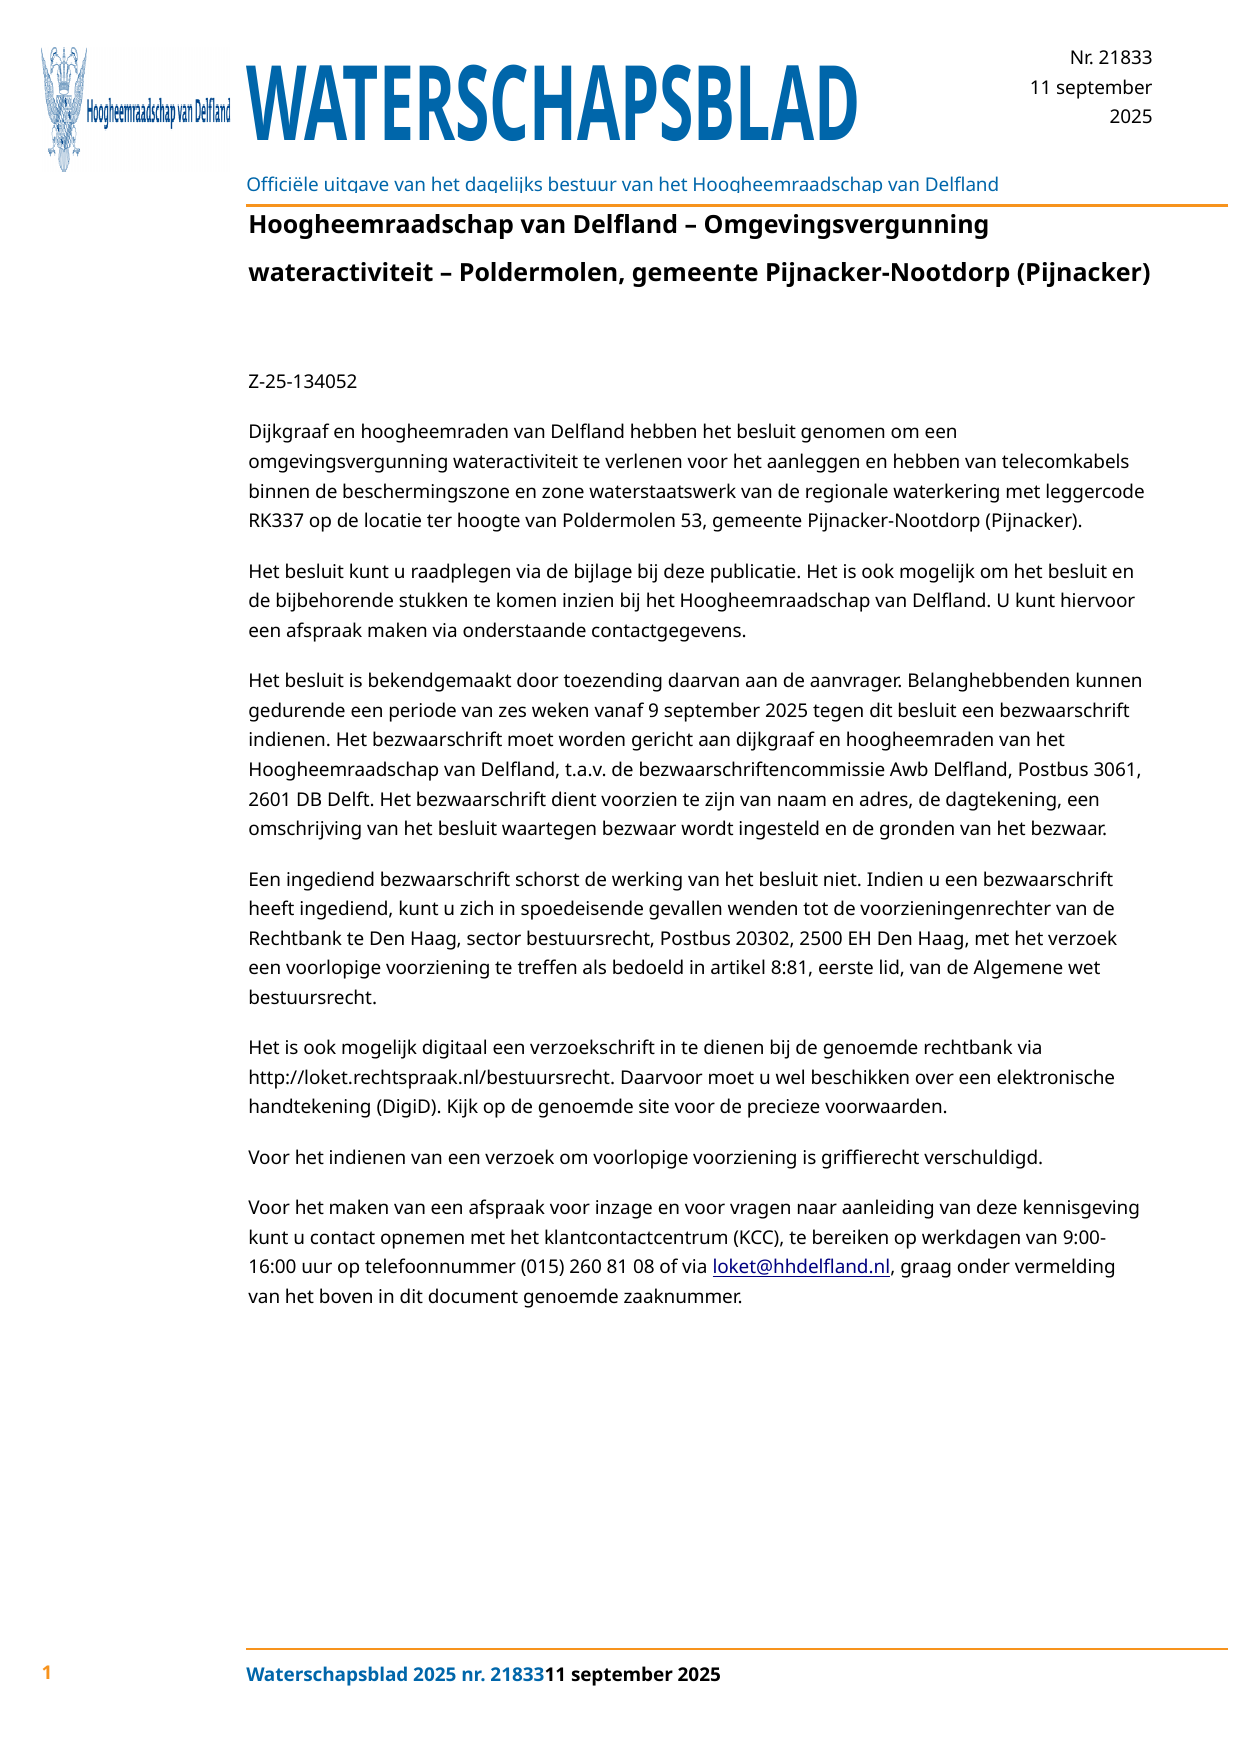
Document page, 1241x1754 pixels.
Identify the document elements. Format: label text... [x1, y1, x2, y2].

text Het is ook mogelijk digitaal een verzoekschrift in te dienen bij de genoemde rechtbank via http://loket.rechtspraak.nl/bestuursrecht. Daarvoor moet u wel beschikken over een elektronische handtekening (DigiD). Kijk op de genoemde site voor de precieze voorwaarden. [248, 1034, 1152, 1119]
text Z-25-134052 [248, 368, 1152, 394]
text Het besluit kunt u raadplegen via de bijlage bij deze publicatie. Het is ook mogelijk om het besluit en de bijbehorende stukken te komen inzien bij het Hoogheemraadschap van Delfland. U kunt hiervoor een afspraak maken via onderstaande contactgegevens. [248, 558, 1152, 643]
text Een ingediend bezwaarschrift schorst de werking van het besluit niet. Indien u een bezwaarschrift heeft ingediend, kunt u zich in spoedeisende gevallen wenden tot de voorzieningenrechter van de Rechtbank te Den Haag, sector bestuursrecht, Postbus 20302, 2500 EH Den Haag, met het verzoek een voorlopige voorziening te treffen als bedoeld in artikel 8:81, eerste lid, van de Algemene wet bestuursrecht. [248, 866, 1152, 1010]
picture [41, 47, 231, 172]
text Hoogheemraadschap van Delfland – Omgevingsvergunning wateractiviteit – Poldermolen, gemeente Pijnacker-Nootdorp (Pijnacker) [248, 207, 1152, 288]
text Voor het maken van een afspraak voor inzage en voor vragen naar aanleiding van deze kennisgeving kunt u contact opnemen met het klantcontactcentrum (KCC), te bereiken op werkdagen van 9:00-16:00 uur op telefoonnummer (015) 260 81 08 of via loket@hhdelfland.nl, graag onder vermelding van het boven in dit document genoemde zaaknummer. [248, 1194, 1152, 1309]
text Het besluit is bekendgemaakt door toezending daarvan aan de aanvrager. Belanghebbenden kunnen gedurende een periode van zes weken vanaf 9 september 2025 tegen dit besluit een bezwaarschrift indienen. Het bezwaarschrift moet worden gericht aan dijkgraaf en hoogheemraden van het Hoogheemraadschap van Delfland, t.a.v. de bezwaarschriftencommissie Awb Delfland, Postbus 3061, 2601 DB Delft. Het bezwaarschrift dient voorzien te zijn van naam en adres, de dagtekening, een omschrijving van het besluit waartegen bezwaar wordt ingesteld en de gronden van het bezwaar. [248, 667, 1152, 841]
text Voor het indienen van een verzoek om voorlopige voorziening is griffierecht verschuldigd. [248, 1144, 1152, 1170]
text Dijkgraaf en hoogheemraden van Delfland hebben het besluit genomen om een omgevingsvergunning wateractiviteit te verlenen voor het aanleggen en hebben van telecomkabels binnen de beschermingszone en zone waterstaatswerk van de regionale waterkering met leggercode RK337 op de locatie ter hoogte van Poldermolen 53, gemeente Pijnacker-Nootdorp (Pijnacker). [248, 419, 1152, 533]
